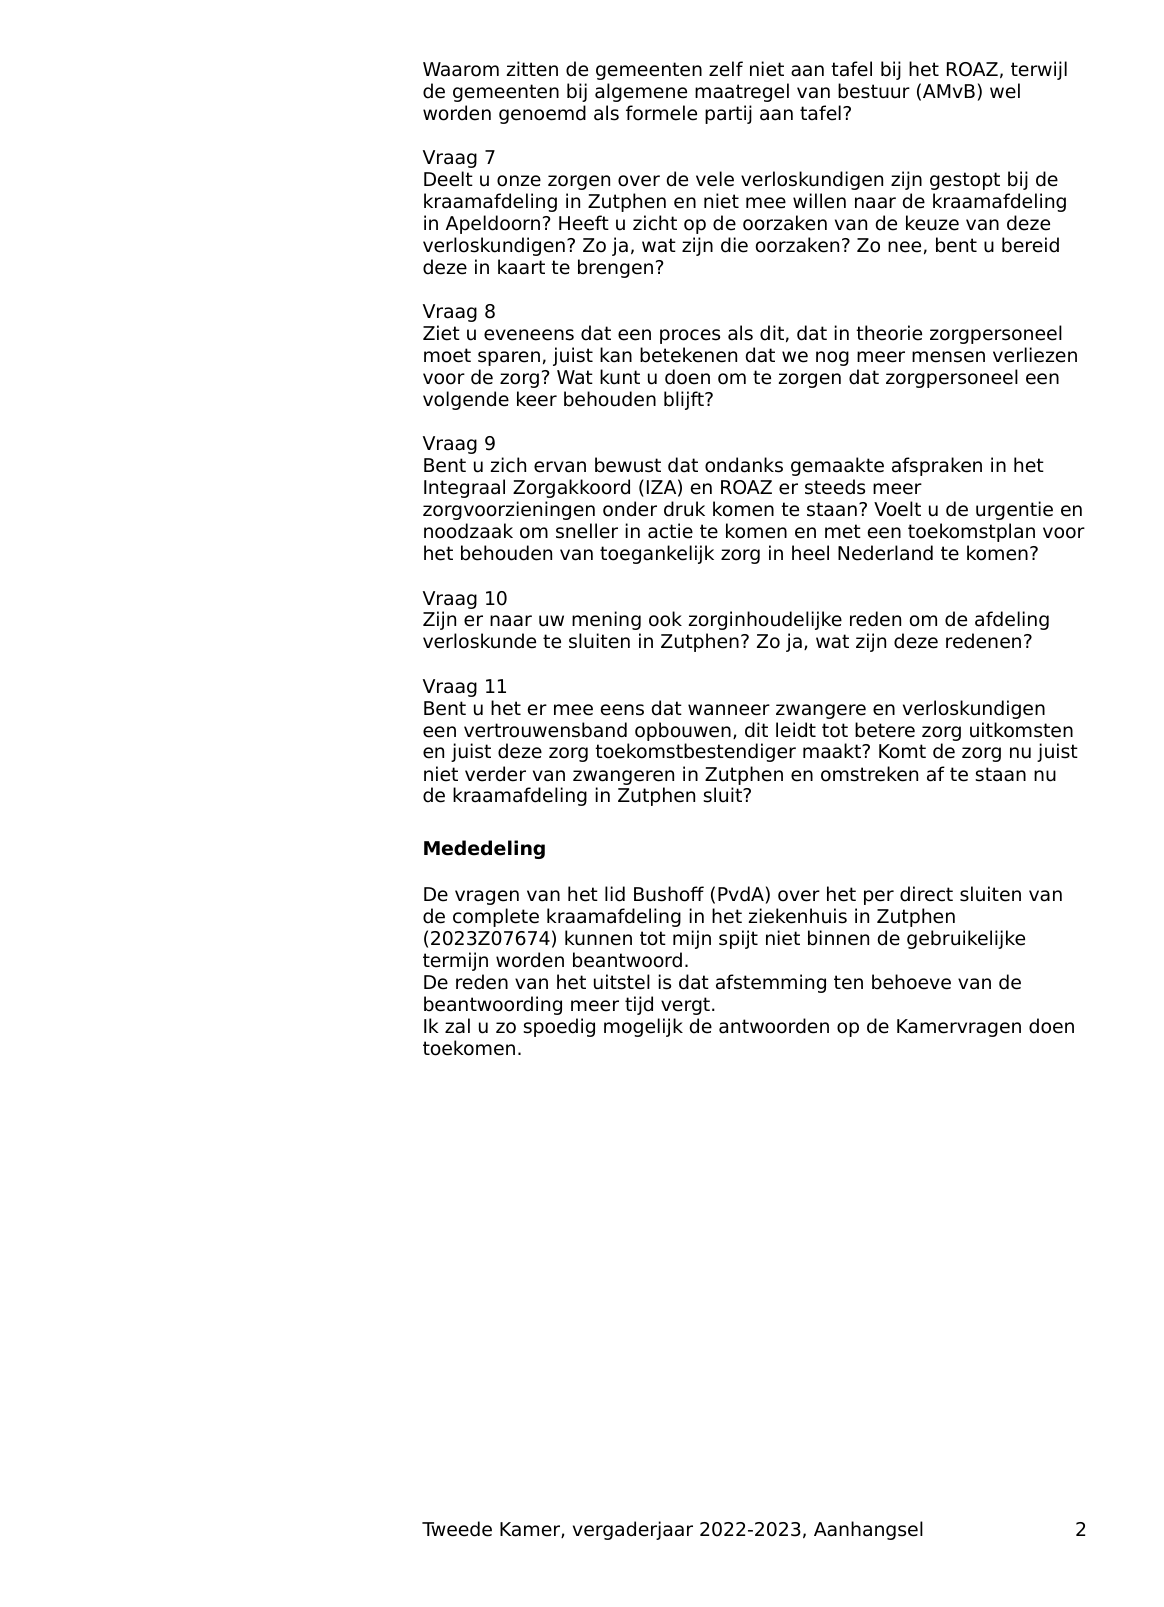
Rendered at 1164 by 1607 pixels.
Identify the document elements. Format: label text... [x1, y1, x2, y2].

text Ziet u eveneens dat een proces als dit, dat in theorie zorgpersoneel moet sparen, juist kan betekenen dat we nog meer mensen verliezen voor de zorg? Wat kunt u doen om te zorgen dat zorgpersoneel een volgende keer behouden blijft? [422, 323, 1087, 411]
text Vraag 11 [422, 676, 1087, 697]
text Bent u zich ervan bewust dat ondanks gemaakte afspraken in het Integraal Zorgakkoord (IZA) en ROAZ er steeds meer zorgvoorzieningen onder druk komen te staan? Voelt u de urgentie en noodzaak om sneller in actie te komen en met een toekomstplan voor het behouden van toegankelijk zorg in heel Nederland te komen? [422, 455, 1087, 565]
text Waarom zitten de gemeenten zelf niet aan tafel bij het ROAZ, terwijl de gemeenten bij algemene maatregel van bestuur (AMvB) wel worden genoemd als formele partij aan tafel? [422, 59, 1087, 125]
text Deelt u onze zorgen over de vele verloskundigen zijn gestopt bij de kraamafdeling in Zutphen en niet mee willen naar de kraamafdeling in Apeldoorn? Heeft u zicht op de oorzaken van de keuze van deze verloskundigen? Zo ja, wat zijn die oorzaken? Zo nee, bent u bereid deze in kaart te brengen? [422, 169, 1087, 279]
text De vragen van het lid Bushoff (PvdA) over het per direct sluiten van de complete kraamafdeling in het ziekenhuis in Zutphen (2023Z07674) kunnen tot mijn spijt niet binnen de gebruikelijke termijn worden beantwoord. [422, 884, 1087, 972]
text Ik zal u zo spoedig mogelijk de antwoorden op de Kamervragen doen toekomen. [422, 1016, 1087, 1060]
text Zijn er naar uw mening ook zorginhoudelijke reden om de afdeling verloskunde te sluiten in Zutphen? Zo ja, wat zijn deze redenen? [422, 609, 1087, 653]
subtitle Mededeling [422, 837, 1087, 859]
text Vraag 7 [422, 147, 1087, 169]
text De reden van het uitstel is dat afstemming ten behoeve van de beantwoording meer tijd vergt. [422, 972, 1087, 1016]
text Vraag 10 [422, 587, 1087, 609]
text Vraag 8 [422, 301, 1087, 323]
text Vraag 9 [422, 433, 1087, 455]
text Bent u het er mee eens dat wanneer zwangere en verloskundigen een vertrouwensband opbouwen, dit leidt tot betere zorg uitkomsten en juist deze zorg toekomstbestendiger maakt? Komt de zorg nu juist niet verder van zwangeren in Zutphen en omstreken af te staan nu de kraamafdeling in Zutphen sluit? [422, 697, 1087, 807]
